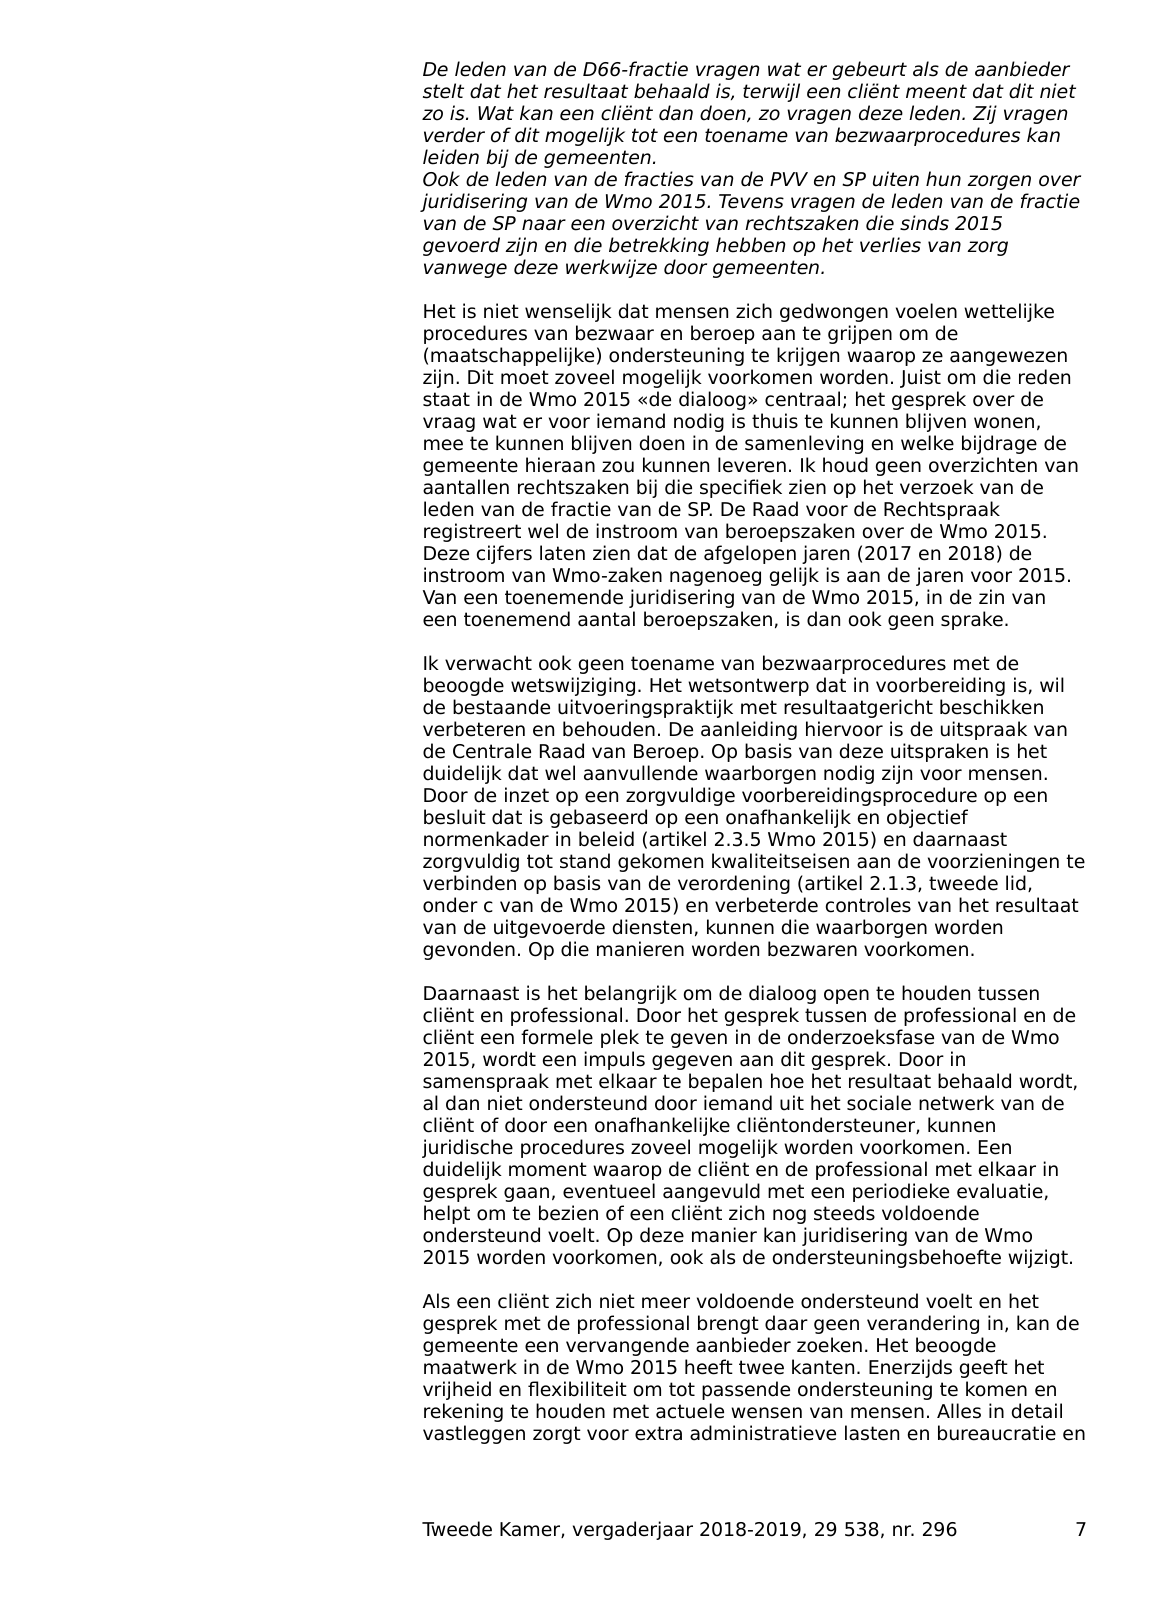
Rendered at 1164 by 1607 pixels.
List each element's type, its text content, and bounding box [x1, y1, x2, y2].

text Als een cliënt zich niet meer voldoende ondersteund voelt en het gesprek met de professional brengt daar geen verandering in, kan de gemeente een vervangende aanbieder zoeken. Het beoogde maatwerk in de Wmo 2015 heeft twee kanten. Enerzijds geeft het vrijheid en flexibiliteit om tot passende ondersteuning te komen en rekening te houden met actuele wensen van mensen. Alles in detail vastleggen zorgt voor extra administratieve lasten en bureaucratie en [422, 1291, 1087, 1444]
text Het is niet wenselijk dat mensen zich gedwongen voelen wettelijke procedures van bezwaar en beroep aan te grijpen om de (maatschappelijke) ondersteuning te krijgen waarop ze aangewezen zijn. Dit moet zoveel mogelijk voorkomen worden. Juist om die reden staat in de Wmo 2015 «de dialoog» centraal; het gesprek over de vraag wat er voor iemand nodig is thuis te kunnen blijven wonen, mee te kunnen blijven doen in de samenleving en welke bijdrage de gemeente hieraan zou kunnen leveren. Ik houd geen overzichten van aantallen rechtszaken bij die specifiek zien op het verzoek van de leden van de fractie van de SP. De Raad voor de Rechtspraak registreert wel de instroom van beroepszaken over de Wmo 2015. Deze cijfers laten zien dat de afgelopen jaren (2017 en 2018) de instroom van Wmo-zaken nagenoeg gelijk is aan de jaren voor 2015. Van een toenemende juridisering van de Wmo 2015, in de zin van een toenemend aantal beroepszaken, is dan ook geen sprake. [422, 301, 1087, 631]
text De leden van de D66-fractie vragen wat er gebeurt als de aanbieder stelt dat het resultaat behaald is, terwijl een cliënt meent dat dit niet zo is. Wat kan een cliënt dan doen, zo vragen deze leden. Zij vragen verder of dit mogelijk tot een toename van bezwaarprocedures kan leiden bij de gemeenten. [422, 59, 1087, 169]
text Ik verwacht ook geen toename van bezwaarprocedures met de beoogde wetswijziging. Het wetsontwerp dat in voorbereiding is, wil de bestaande uitvoeringspraktijk met resultaatgericht beschikken verbeteren en behouden. De aanleiding hiervoor is de uitspraak van de Centrale Raad van Beroep. Op basis van deze uitspraken is het duidelijk dat wel aanvullende waarborgen nodig zijn voor mensen. Door de inzet op een zorgvuldige voorbereidingsprocedure op een besluit dat is gebaseerd op een onafhankelijk en objectief normenkader in beleid (artikel 2.3.5 Wmo 2015) en daarnaast zorgvuldig tot stand gekomen kwaliteitseisen aan de voorzieningen te verbinden op basis van de verordening (artikel 2.1.3, tweede lid, onder c van de Wmo 2015) en verbeterde controles van het resultaat van de uitgevoerde diensten, kunnen die waarborgen worden gevonden. Op die manieren worden bezwaren voorkomen. [422, 653, 1087, 961]
text Ook de leden van de fracties van de PVV en SP uiten hun zorgen over juridisering van de Wmo 2015. Tevens vragen de leden van de fractie van de SP naar een overzicht van rechtszaken die sinds 2015 gevoerd zijn en die betrekking hebben op het verlies van zorg vanwege deze werkwijze door gemeenten. [422, 169, 1087, 279]
text Daarnaast is het belangrijk om de dialoog open te houden tussen cliënt en professional. Door het gesprek tussen de professional en de cliënt een formele plek te geven in de onderzoeksfase van de Wmo 2015, wordt een impuls gegeven aan dit gesprek. Door in samenspraak met elkaar te bepalen hoe het resultaat behaald wordt, al dan niet ondersteund door iemand uit het sociale netwerk van de cliënt of door een onafhankelijke cliëntondersteuner, kunnen juridische procedures zoveel mogelijk worden voorkomen. Een duidelijk moment waarop de cliënt en de professional met elkaar in gesprek gaan, eventueel aangevuld met een periodieke evaluatie, helpt om te bezien of een cliënt zich nog steeds voldoende ondersteund voelt. Op deze manier kan juridisering van de Wmo 2015 worden voorkomen, ook als de ondersteuningsbehoefte wijzigt. [422, 983, 1087, 1268]
